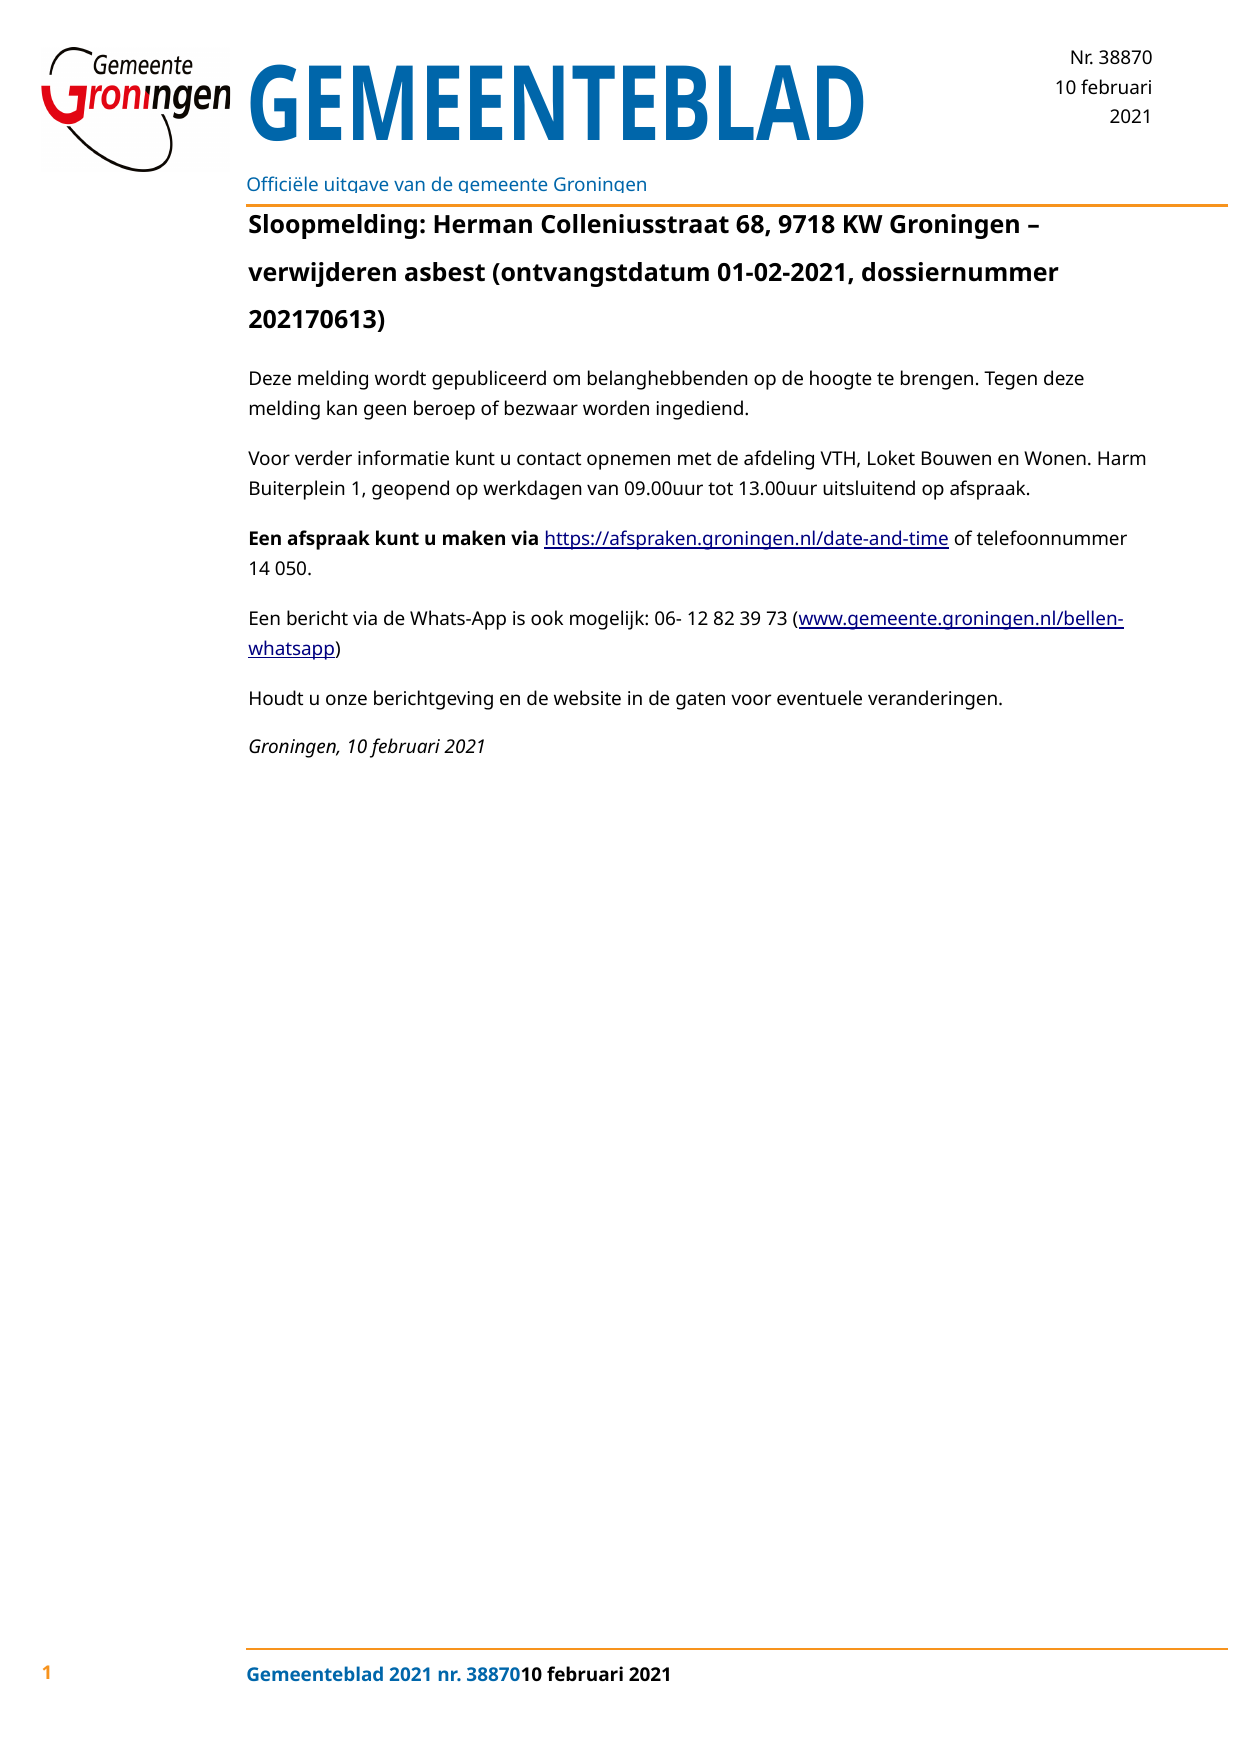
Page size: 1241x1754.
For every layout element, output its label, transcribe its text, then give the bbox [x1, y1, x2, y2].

text Groningen, 10 februari 2021 [248, 733, 1152, 759]
text Een bericht via de Whats-App is ook mogelijk: 06- 12 82 39 73 (www.gemeente.groningen.nl/bellen-whatsapp) [248, 606, 1152, 661]
text Sloopmelding: Herman Colleniusstraat 68, 9718 KW Groningen – verwijderen asbest (ontvangstdatum 01-02-2021, dossiernummer 202170613) [248, 207, 1152, 336]
picture [41, 47, 231, 172]
text Houdt u onze berichtgeving en de website in de gaten voor eventuele veranderingen. [248, 686, 1152, 711]
text Een afspraak kunt u maken via https://afspraken.groningen.nl/date-and-time of telefoonnummer 14 050. [248, 526, 1152, 581]
text Voor verder informatie kunt u contact opnemen met de afdeling VTH, Loket Bouwen en Wonen. Harm Buiterplein 1, geopend op werkdagen van 09.00uur tot 13.00uur uitsluitend op afspraak. [248, 446, 1152, 501]
text Deze melding wordt gepubliceerd om belanghebbenden op de hoogte te brengen. Tegen deze melding kan geen beroep of bezwaar worden ingediend. [248, 366, 1152, 421]
